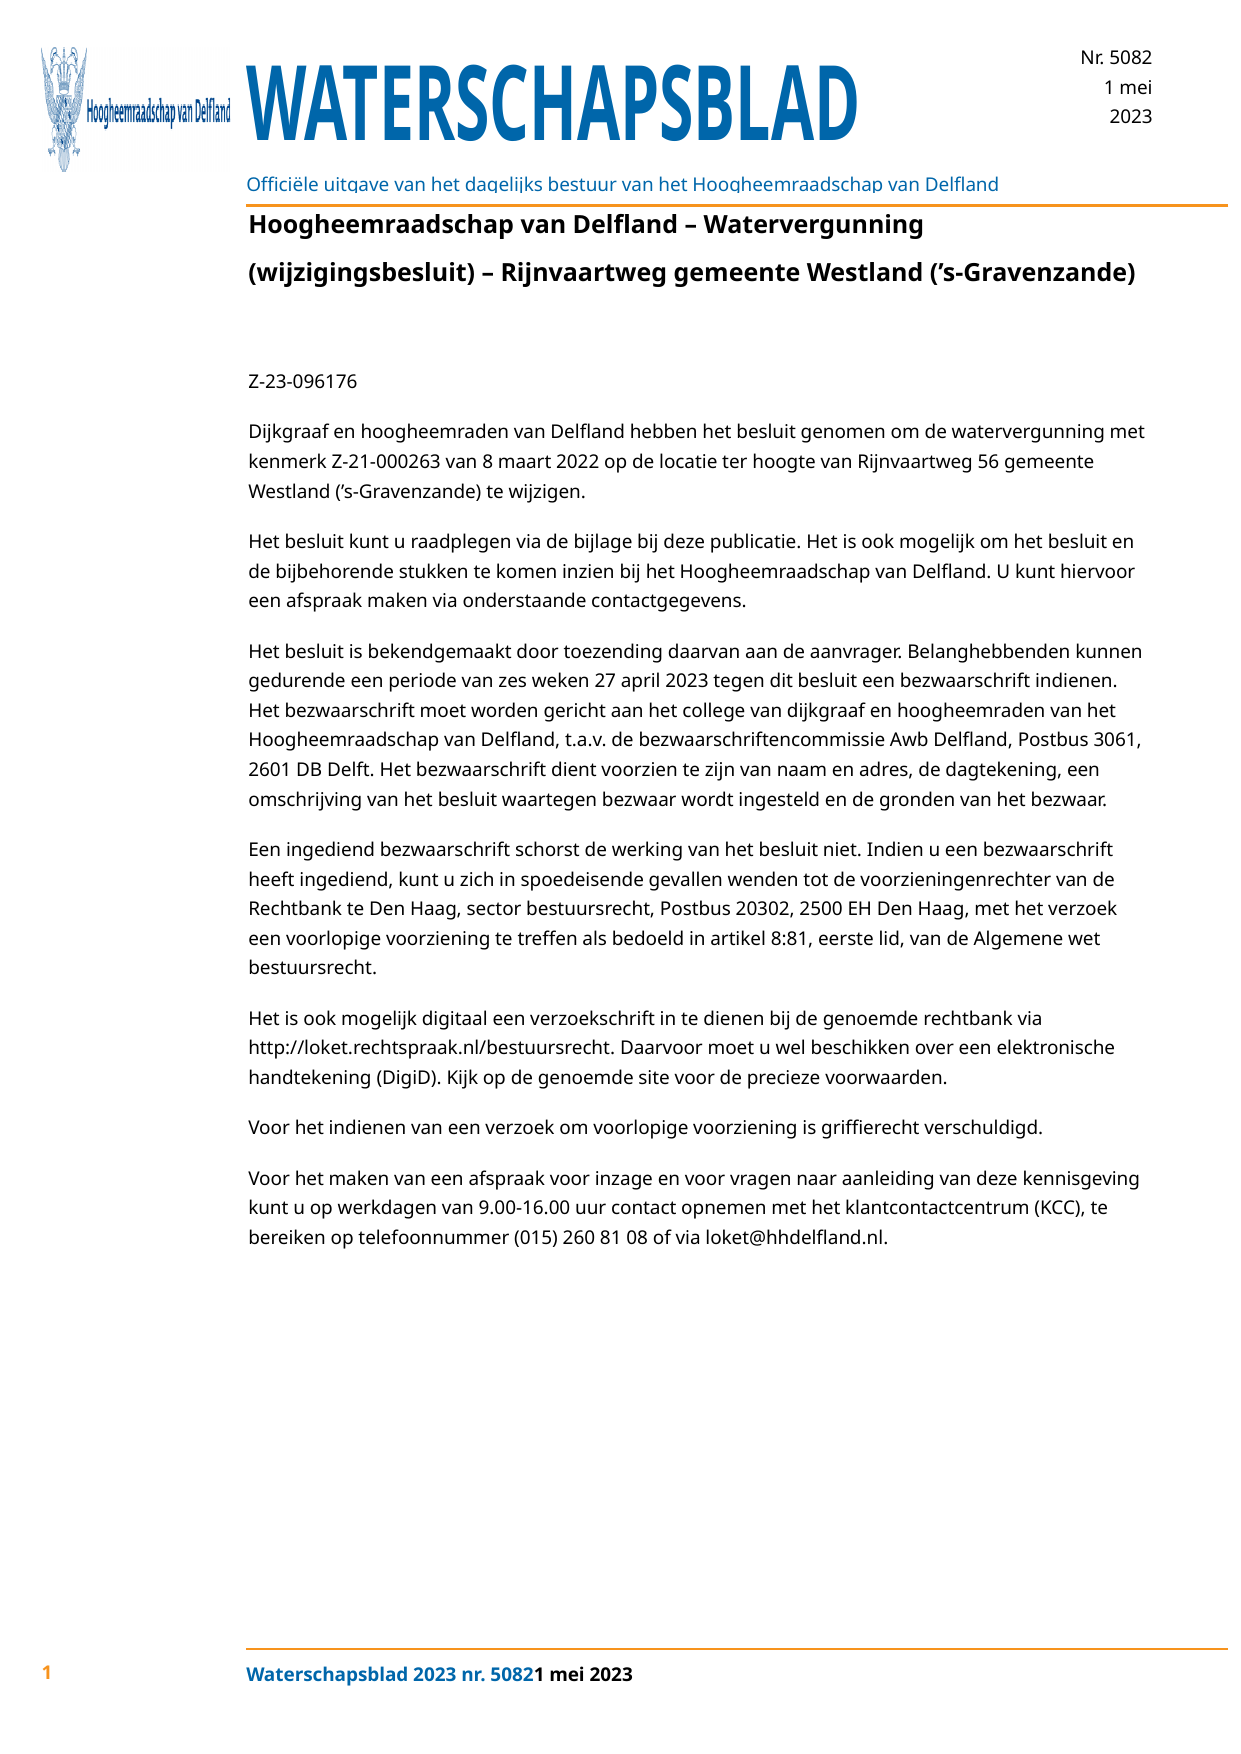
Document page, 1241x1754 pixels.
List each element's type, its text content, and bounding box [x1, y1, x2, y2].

text Het is ook mogelijk digitaal een verzoekschrift in te dienen bij de genoemde rechtbank via http://loket.rechtspraak.nl/bestuursrecht. Daarvoor moet u wel beschikken over een elektronische handtekening (DigiD). Kijk op de genoemde site voor de precieze voorwaarden. [248, 1005, 1152, 1090]
picture [41, 47, 231, 172]
text Het besluit kunt u raadplegen via de bijlage bij deze publicatie. Het is ook mogelijk om het besluit en de bijbehorende stukken te komen inzien bij het Hoogheemraadschap van Delfland. U kunt hiervoor een afspraak maken via onderstaande contactgegevens. [248, 528, 1152, 613]
text Voor het maken van een afspraak voor inzage en voor vragen naar aanleiding van deze kennisgeving kunt u op werkdagen van 9.00-16.00 uur contact opnemen met het klantcontactcentrum (KCC), te bereiken op telefoonnummer (015) 260 81 08 of via loket@hhdelfland.nl. [248, 1165, 1152, 1250]
text Een ingediend bezwaarschrift schorst de werking van het besluit niet. Indien u een bezwaarschrift heeft ingediend, kunt u zich in spoedeisende gevallen wenden tot de voorzieningenrechter van de Rechtbank te Den Haag, sector bestuursrecht, Postbus 20302, 2500 EH Den Haag, met het verzoek een voorlopige voorziening te treffen als bedoeld in artikel 8:81, eerste lid, van de Algemene wet bestuursrecht. [248, 836, 1152, 980]
text Voor het indienen van een verzoek om voorlopige voorziening is griffierecht verschuldigd. [248, 1114, 1152, 1140]
text Het besluit is bekendgemaakt door toezending daarvan aan de aanvrager. Belanghebbenden kunnen gedurende een periode van zes weken 27 april 2023 tegen dit besluit een bezwaarschrift indienen. Het bezwaarschrift moet worden gericht aan het college van dijkgraaf en hoogheemraden van het Hoogheemraadschap van Delfland, t.a.v. de bezwaarschriftencommissie Awb Delfland, Postbus 3061, 2601 DB Delft. Het bezwaarschrift dient voorzien te zijn van naam en adres, de dagtekening, een omschrijving van het besluit waartegen bezwaar wordt ingesteld en de gronden van het bezwaar. [248, 638, 1152, 812]
text Hoogheemraadschap van Delfland – Watervergunning (wijzigingsbesluit) – Rijnvaartweg gemeente Westland (’s-Gravenzande) [248, 207, 1152, 288]
text Z-23-096176 [248, 368, 1152, 394]
text Dijkgraaf en hoogheemraden van Delfland hebben het besluit genomen om de watervergunning met kenmerk Z-21-000263 van 8 maart 2022 op de locatie ter hoogte van Rijnvaartweg 56 gemeente Westland (’s-Gravenzande) te wijzigen. [248, 419, 1152, 504]
